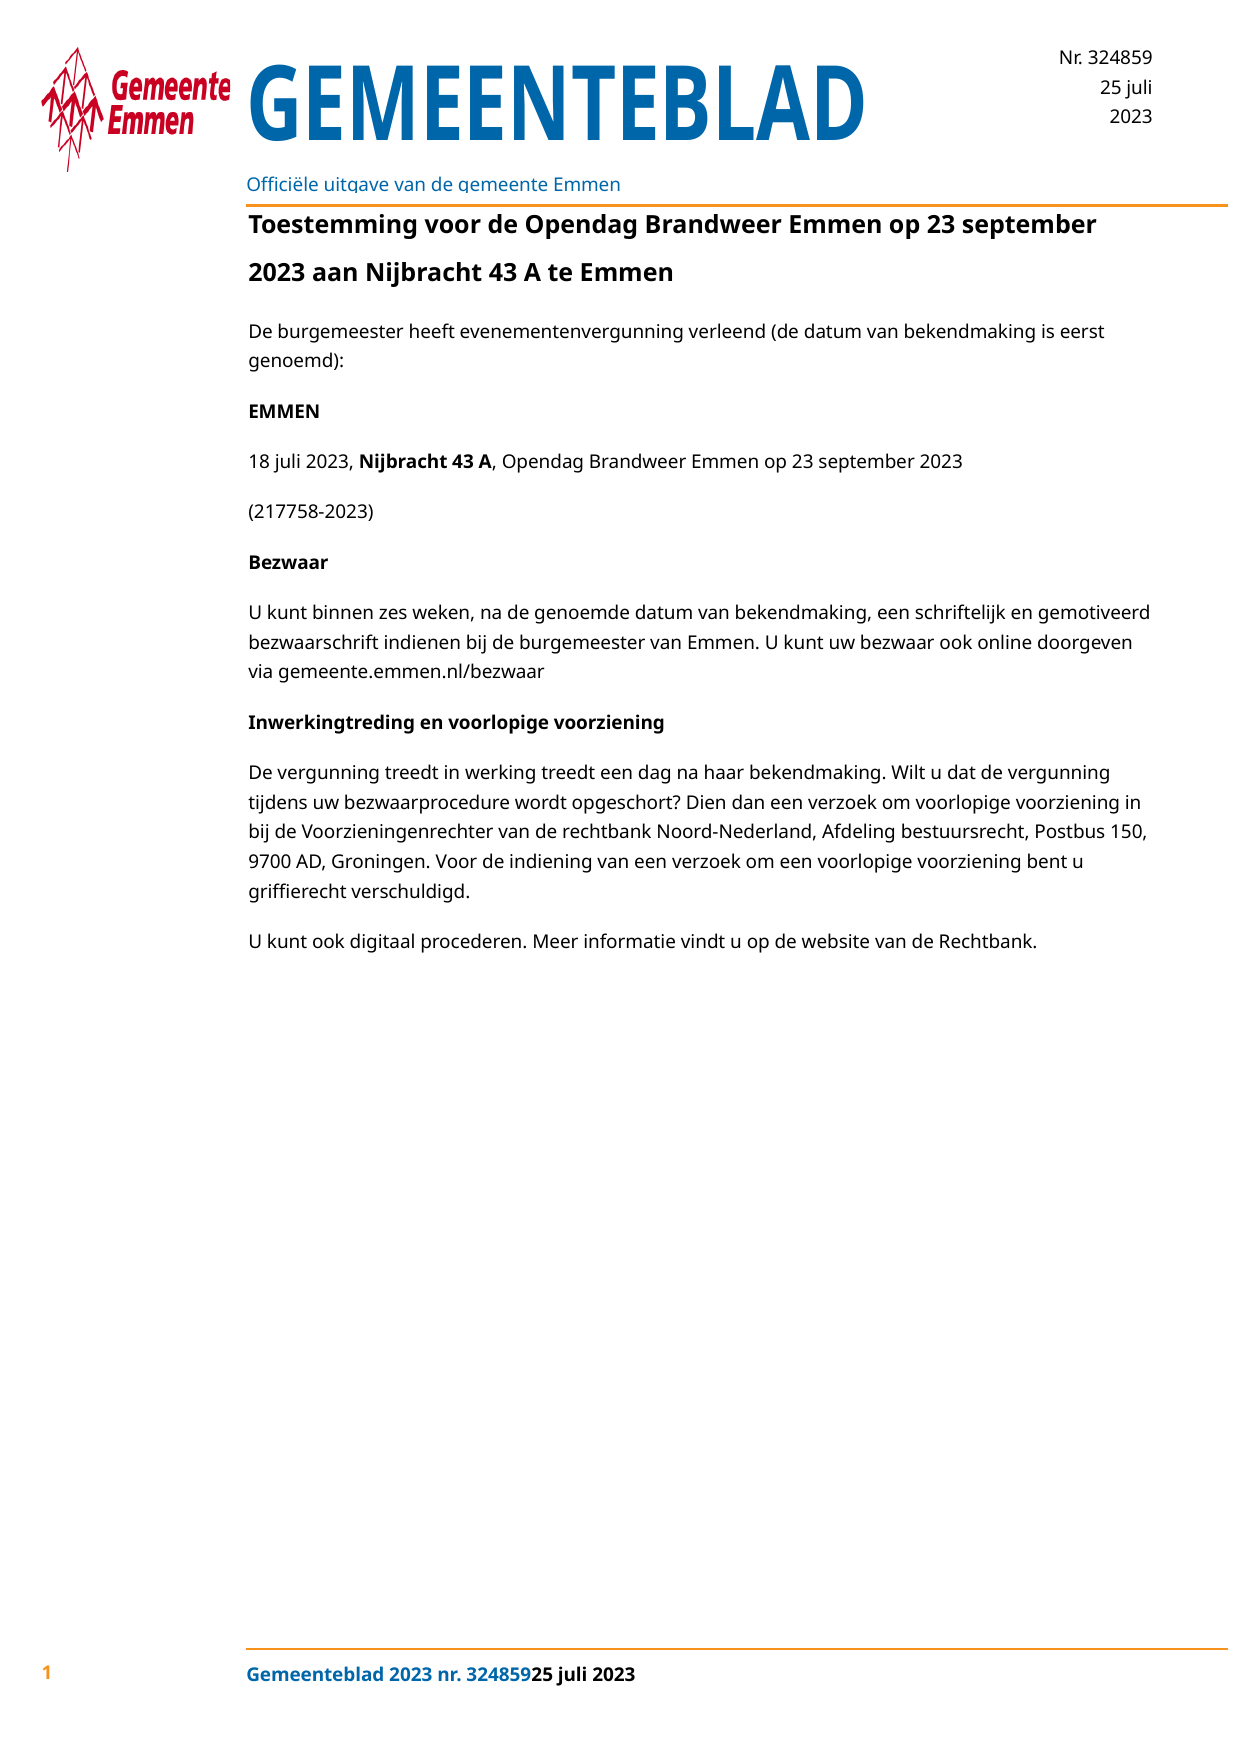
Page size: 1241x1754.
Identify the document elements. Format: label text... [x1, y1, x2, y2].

text (217758-2023) [248, 499, 1152, 524]
text De burgemeester heeft evenementenvergunning verleend (de datum van bekendmaking is eerst genoemd): [248, 318, 1152, 373]
text Toestemming voor de Opendag Brandweer Emmen op 23 september 2023 aan Nijbracht 43 A te Emmen [248, 207, 1152, 288]
text Inwerkingtreding en voorlopige voorziening [248, 709, 1152, 735]
text U kunt binnen zes weken, na de genoemde datum van bekendmaking, een schriftelijk en gemotiveerd bezwaarschrift indienen bij de burgemeester van Emmen. U kunt uw bezwaar ook online doorgeven via gemeente.emmen.nl/bezwaar [248, 599, 1152, 684]
text De vergunning treedt in werking treedt een dag na haar bekendmaking. Wilt u dat de vergunning tijdens uw bezwaarprocedure wordt opgeschort? Dien dan een verzoek om voorlopige voorziening in bij de Voorzieningenrechter van de rechtbank Noord-Nederland, Afdeling bestuursrecht, Postbus 150, 9700 AD, Groningen. Voor de indiening van een verzoek om een voorlopige voorziening bent u griffierecht verschuldigd. [248, 759, 1152, 904]
text U kunt ook digitaal procederen. Meer informatie vindt u op de website van de Rechtbank. [248, 928, 1152, 954]
text EMMEN [248, 398, 1152, 424]
picture [41, 47, 231, 172]
text Bezwaar [248, 549, 1152, 575]
text 18 juli 2023, Nijbracht 43 A, Opendag Brandweer Emmen op 23 september 2023 [248, 448, 1152, 474]
